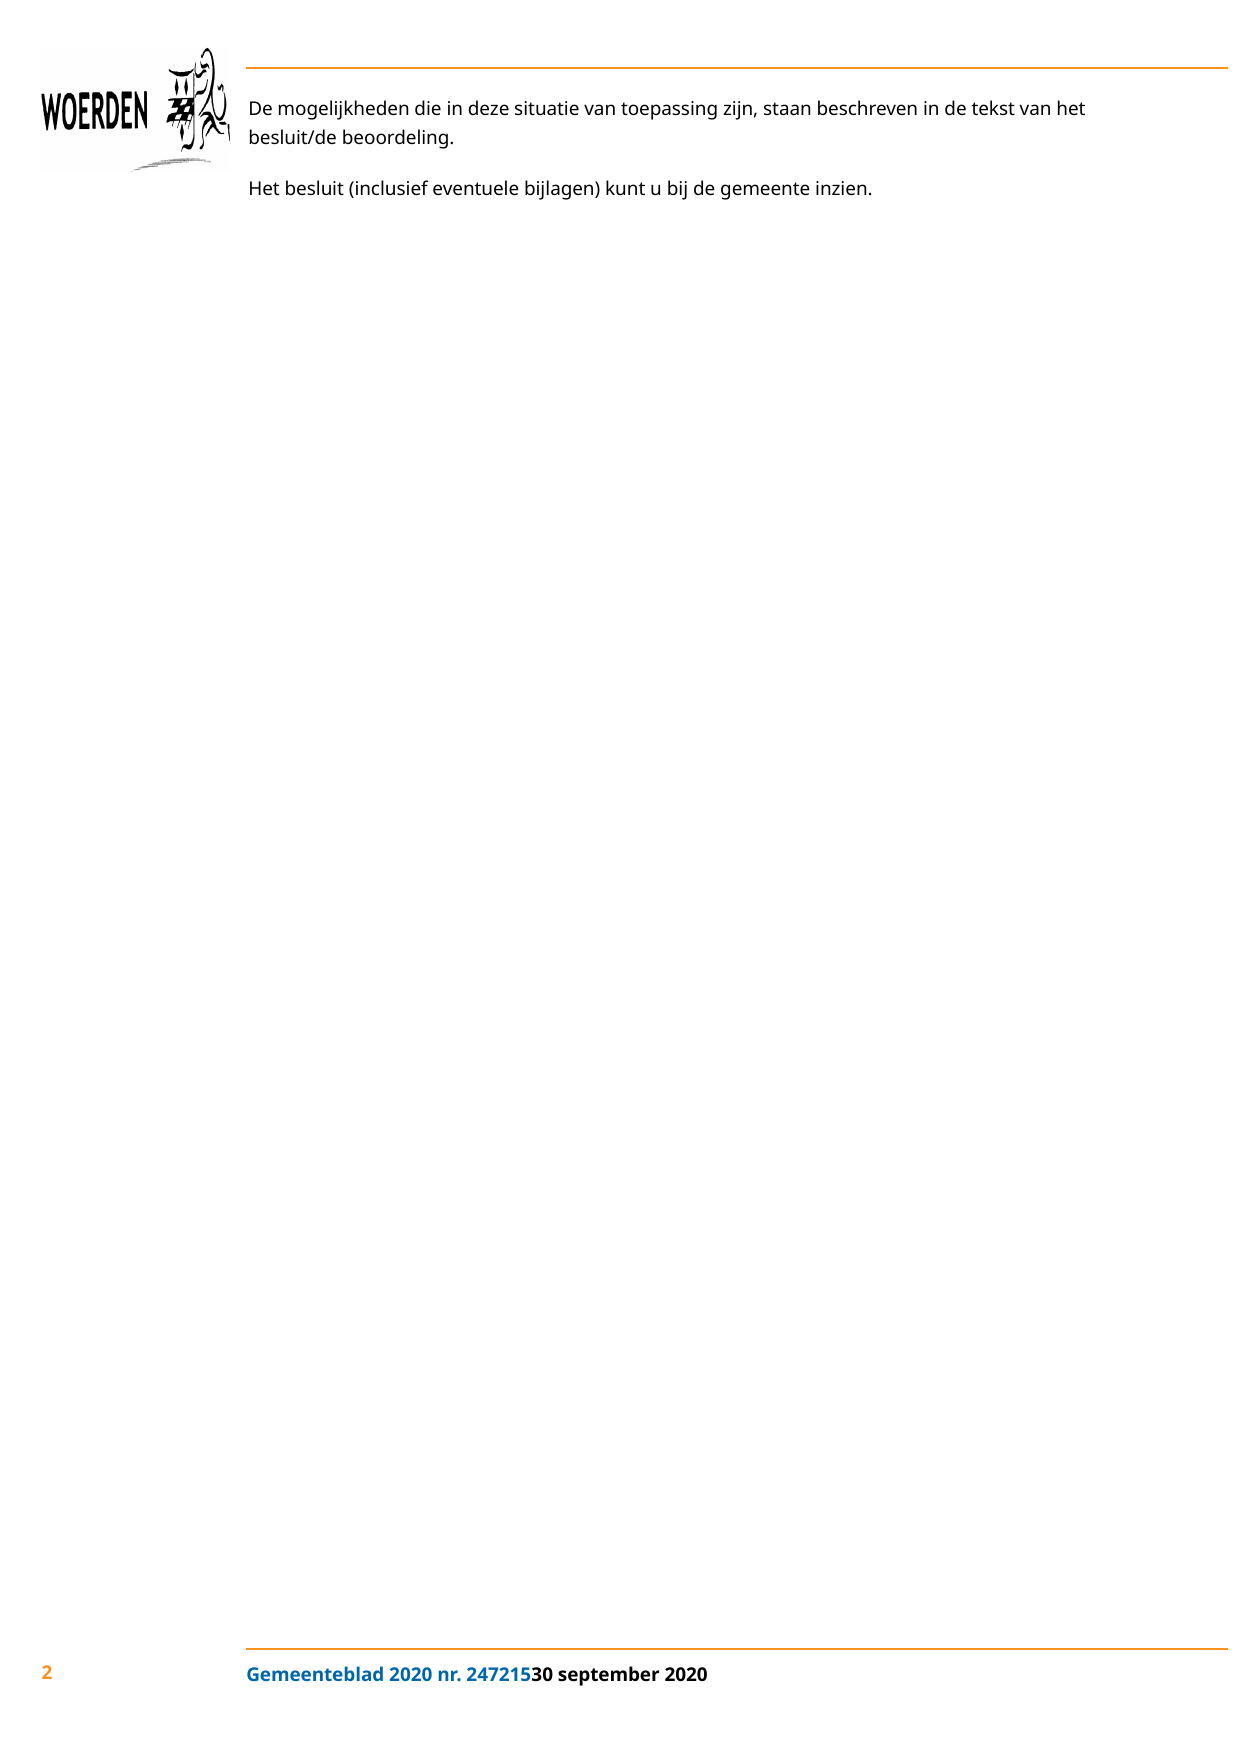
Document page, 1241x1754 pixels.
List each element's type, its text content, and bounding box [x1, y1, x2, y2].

text Het besluit (inclusief eventuele bijlagen) kunt u bij de gemeente inzien. [248, 175, 1152, 201]
text De mogelijkheden die in deze situatie van toepassing zijn, staan beschreven in de tekst van het besluit/de beoordeling. [248, 95, 1152, 150]
picture [41, 47, 231, 172]
